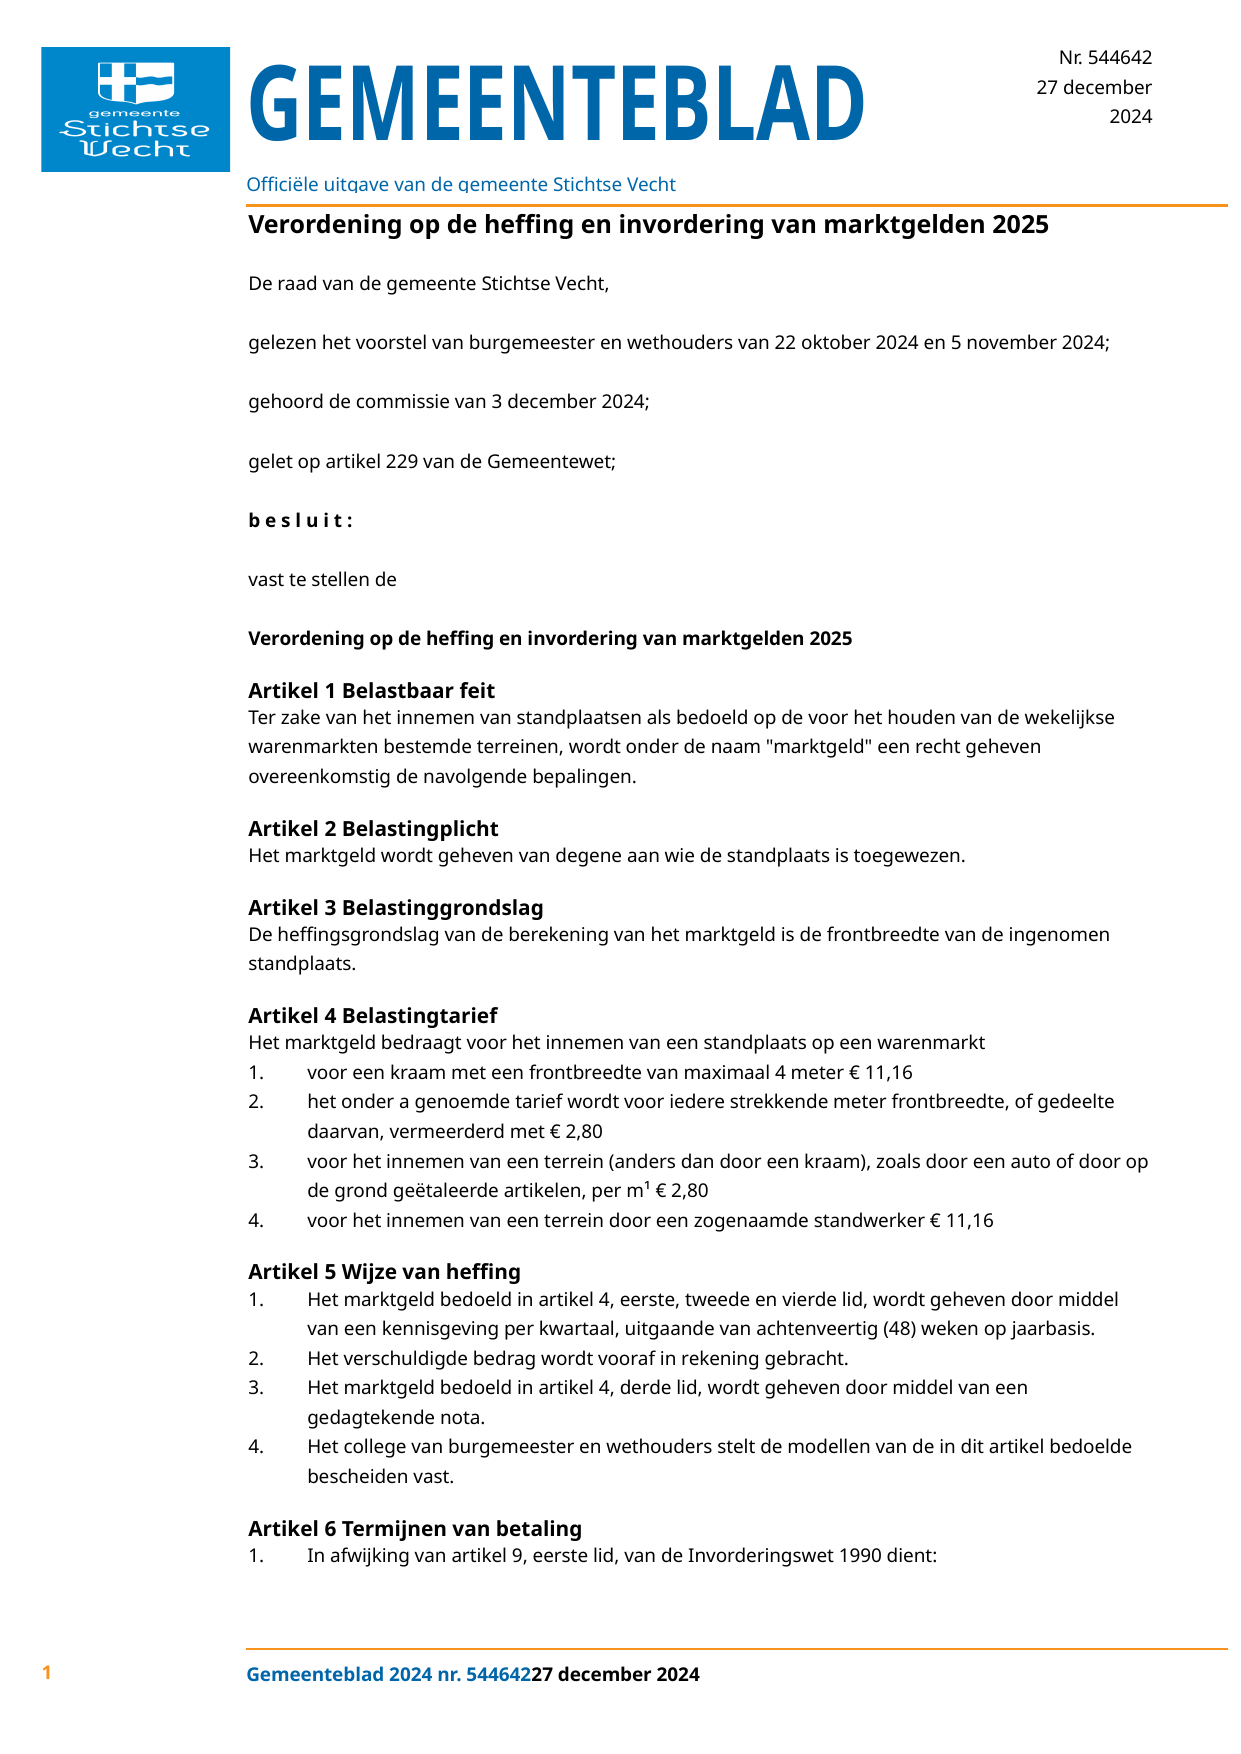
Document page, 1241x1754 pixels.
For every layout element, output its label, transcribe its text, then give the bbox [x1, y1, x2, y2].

text gelezen het voorstel van burgemeester en wethouders van 22 oktober 2024 en 5 november 2024; [248, 329, 1152, 355]
text De heffingsgrondslag van de berekening van het marktgeld is de frontbreedte van de ingenomen standplaats. [248, 921, 1152, 976]
picture [99, 63, 135, 101]
text gelet op artikel 229 van de Gemeentewet; [248, 448, 1152, 473]
list Het verschuldigde bedrag wordt vooraf in rekening gebracht. [248, 1345, 1152, 1371]
text Artikel 3 Belastinggrondslag [248, 893, 1152, 921]
list voor een kraam met een frontbreedte van maximaal 4 meter € 11,16 [248, 1059, 1152, 1085]
text Verordening op de heffing en invordering van marktgelden 2025 [248, 207, 1152, 241]
list voor het innemen van een terrein (anders dan door een kraam), zoals door een auto of door op de grond geëtaleerde artikelen, per m¹ € 2,80 [248, 1148, 1152, 1203]
list Het college van burgemeester en wethouders stelt de modellen van de in dit artikel bedoelde bescheiden vast. [248, 1434, 1152, 1489]
text gehoord de commissie van 3 december 2024; [248, 389, 1152, 414]
picture [137, 63, 174, 103]
text b e s l u i t : [248, 507, 1152, 533]
list voor het innemen van een terrein door een zogenaamde standwerker € 11,16 [248, 1207, 1152, 1233]
list Het marktgeld bedoeld in artikel 4, derde lid, wordt geheven door middel van een gedagtekende nota. [248, 1374, 1152, 1430]
list Het marktgeld bedoeld in artikel 4, eerste, tweede en vierde lid, wordt geheven door middel van een kennisgeving per kwartaal, uitgaande van achtenveertig (48) weken op jaarbasis. [248, 1286, 1152, 1341]
text Het marktgeld bedraagt voor het innemen van een standplaats op een warenmarkt [248, 1029, 1152, 1055]
text Artikel 6 Termijnen van betaling [248, 1514, 1152, 1542]
list In afwijking van artikel 9, eerste lid, van de Invorderingswet 1990 dient: [248, 1542, 1152, 1568]
text De raad van de gemeente Stichtse Vecht, [248, 270, 1152, 296]
text Verordening op de heffing en invordering van marktgelden 2025 [248, 625, 1152, 651]
text Artikel 2 Belastingplicht [248, 814, 1152, 842]
text Het marktgeld wordt geheven van degene aan wie de standplaats is toegewezen. [248, 842, 1152, 868]
text Artikel 1 Belastbaar feit [248, 676, 1152, 704]
text Artikel 4 Belastingtarief [248, 1001, 1152, 1029]
text Artikel 5 Wijze van heffing [248, 1257, 1152, 1286]
text Ter zake van het innemen van standplaatsen als bedoeld op de voor het houden van de wekelijkse warenmarkten bestemde terreinen, wordt onder de naam "marktgeld" een recht geheven overeenkomstig de navolgende bepalingen. [248, 704, 1152, 789]
list het onder a genoemde tarief wordt voor iedere strekkende meter frontbreedte, of gedeelte daarvan, vermeerderd met € 2,80 [248, 1089, 1152, 1144]
text vast te stellen de [248, 566, 1152, 592]
